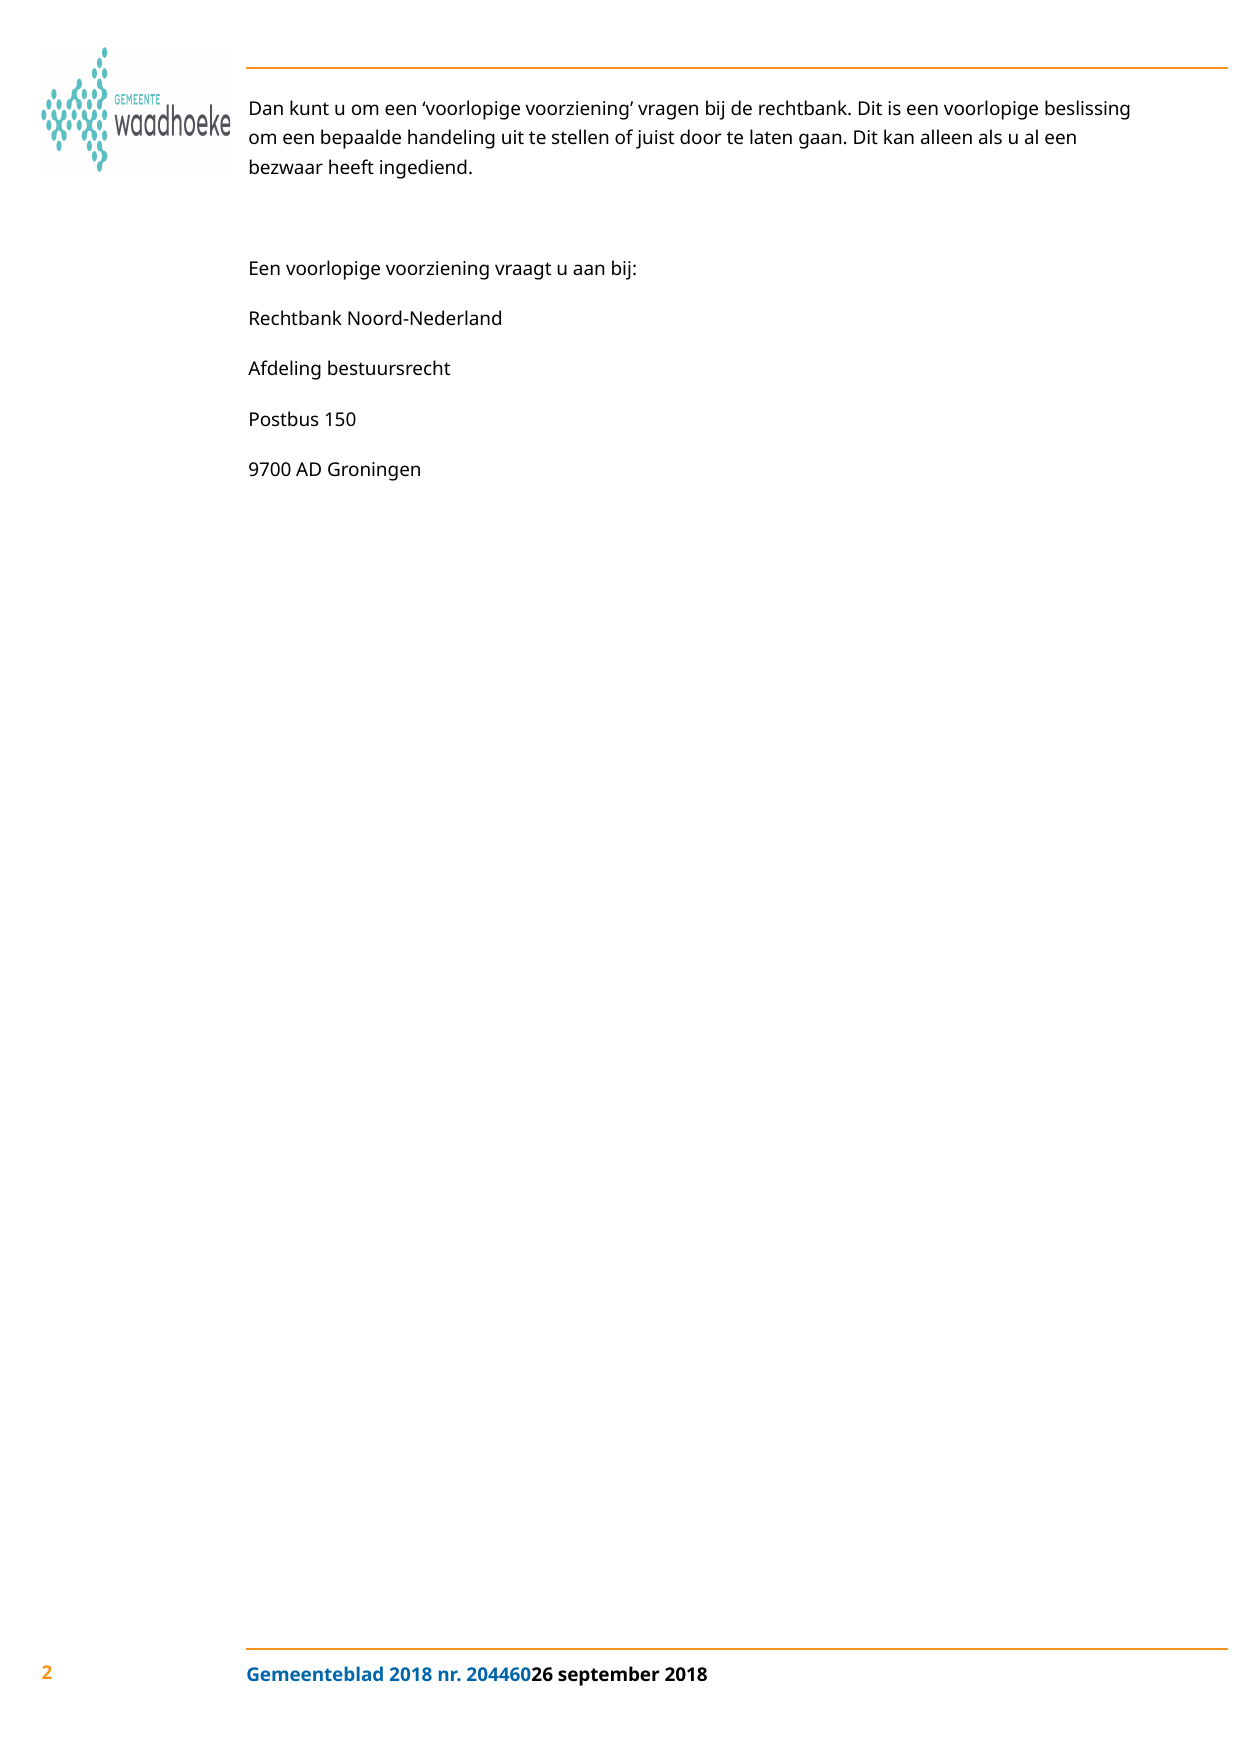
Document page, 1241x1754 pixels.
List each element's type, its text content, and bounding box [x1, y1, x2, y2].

text Postbus 150 [248, 406, 1152, 432]
text Dan kunt u om een ‘voorlopige voorziening’ vragen bij de rechtbank. Dit is een voorlopige beslissing om een bepaalde handeling uit te stellen of juist door te laten gaan. Dit kan alleen als u al een bezwaar heeft ingediend. [248, 95, 1152, 180]
text Een voorlopige voorziening vraagt u aan bij: [248, 255, 1152, 281]
picture [41, 47, 231, 172]
text Rechtbank Noord-Nederland [248, 305, 1152, 331]
text Afdeling bestuursrecht [248, 356, 1152, 381]
text 9700 AD Groningen [248, 456, 1152, 482]
